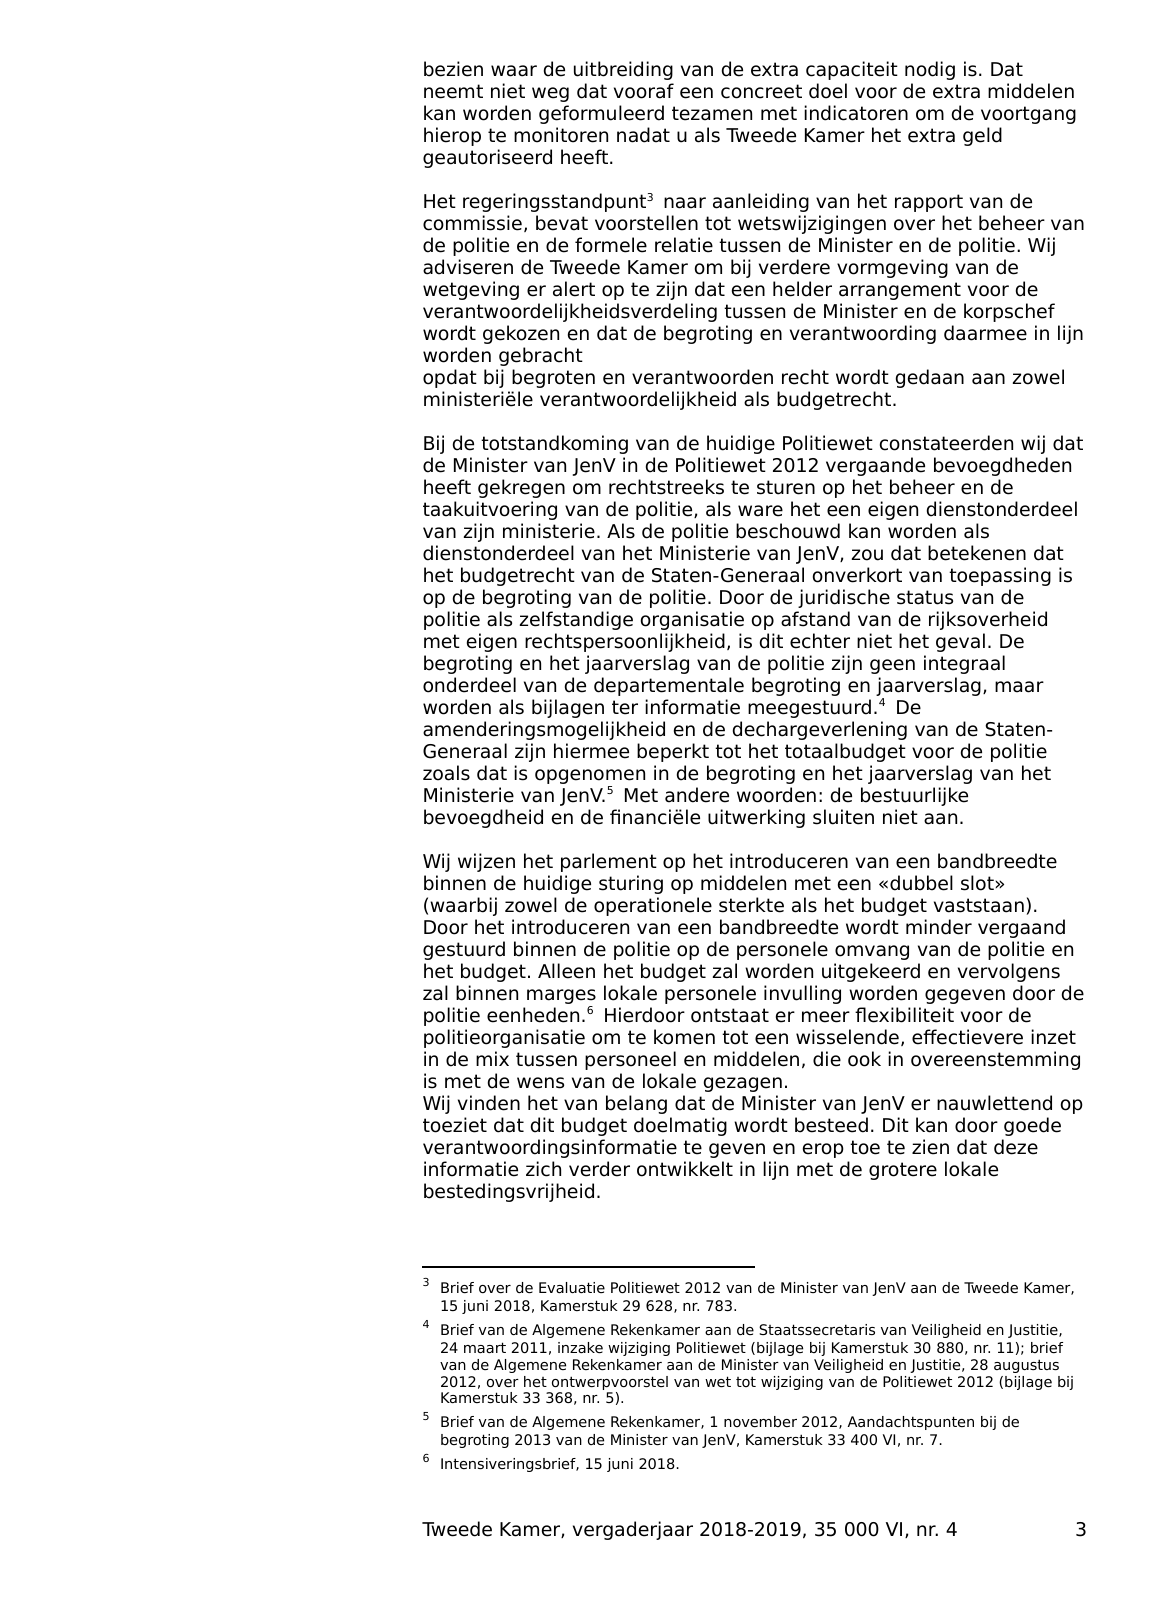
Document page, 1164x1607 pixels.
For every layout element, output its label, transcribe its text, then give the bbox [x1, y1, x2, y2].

text Intensiveringsbrief, 15 juni 2018. [422, 1452, 1087, 1474]
text Brief van de Algemene Rekenkamer aan de Staatssecretaris van Veiligheid en Justitie, 24 maart 2011, inzake wijziging Politiewet (bijlage bij Kamerstuk 30 880, nr. 11); brief van de Algemene Rekenkamer aan de Minister van Veiligheid en Justitie, 28 augustus 2012, over het ontwerpvoorstel van wet tot wijziging van de Politiewet 2012 (bijlage bij Kamerstuk 33 368, nr. 5). [422, 1318, 1087, 1407]
text Wij wijzen het parlement op het introduceren van een bandbreedte binnen de huidige sturing op middelen met een «dubbel slot» (waarbij zowel de operationele sterkte als het budget vaststaan). Door het introduceren van een bandbreedte wordt minder vergaand gestuurd binnen de politie op de personele omvang van de politie en het budget. Alleen het budget zal worden uitgekeerd en vervolgens zal binnen marges lokale personele invulling worden gegeven door de politie eenheden. Hierdoor ontstaat er meer flexibiliteit voor de politieorganisatie om te komen tot een wisselende, effectievere inzet in de mix tussen personeel en middelen, die ook in overeenstemming is met de wens van de lokale gezagen. [422, 851, 1087, 1093]
text bezien waar de uitbreiding van de extra capaciteit nodig is. Dat neemt niet weg dat vooraf een concreet doel voor de extra middelen kan worden geformuleerd tezamen met indicatoren om de voortgang hierop te monitoren nadat u als Tweede Kamer het extra geld geautoriseerd heeft. [422, 59, 1087, 169]
text Wij vinden het van belang dat de Minister van JenV er nauwlettend op toeziet dat dit budget doelmatig wordt besteed. Dit kan door goede verantwoordingsinformatie te geven en erop toe te zien dat deze informatie zich verder ontwikkelt in lijn met de grotere lokale bestedingsvrijheid. [422, 1093, 1087, 1203]
text opdat bij begroten en verantwoorden recht wordt gedaan aan zowel ministeriële verantwoordelijkheid als budgetrecht. [422, 367, 1087, 411]
text Brief van de Algemene Rekenkamer, 1 november 2012, Aandachtspunten bij de begroting 2013 van de Minister van JenV, Kamerstuk 33 400 VI, nr. 7. [422, 1410, 1087, 1449]
text Bij de totstandkoming van de huidige Politiewet constateerden wij dat de Minister van JenV in de Politiewet 2012 vergaande bevoegdheden heeft gekregen om rechtstreeks te sturen op het beheer en de taakuitvoering van de politie, als ware het een eigen dienstonderdeel van zijn ministerie. Als de politie beschouwd kan worden als dienstonderdeel van het Ministerie van JenV, zou dat betekenen dat het budgetrecht van de Staten-Generaal onverkort van toepassing is op de begroting van de politie. Door de juridische status van de politie als zelfstandige organisatie op afstand van de rijksoverheid met eigen rechtspersoonlijkheid, is dit echter niet het geval. De begroting en het jaarverslag van de politie zijn geen integraal onderdeel van de departementale begroting en jaarverslag, maar worden als bijlagen ter informatie meegestuurd. De amenderingsmogelijkheid en de dechargeverlening van de Staten-Generaal zijn hiermee beperkt tot het totaalbudget voor de politie zoals dat is opgenomen in de begroting en het jaarverslag van het Ministerie van JenV. Met andere woorden: de bestuurlijke bevoegdheid en de financiële uitwerking sluiten niet aan. [422, 433, 1087, 829]
text Brief over de Evaluatie Politiewet 2012 van de Minister van JenV aan de Tweede Kamer, 15 juni 2018, Kamerstuk 29 628, nr. 783. [422, 1276, 1087, 1315]
text Het regeringsstandpunt naar aanleiding van het rapport van de commissie, bevat voorstellen tot wetswijzigingen over het beheer van de politie en de formele relatie tussen de Minister en de politie. Wij adviseren de Tweede Kamer om bij verdere vormgeving van de wetgeving er alert op te zijn dat een helder arrangement voor de verantwoordelijkheidsverdeling tussen de Minister en de korpschef wordt gekozen en dat de begroting en verantwoording daarmee in lijn worden gebracht [422, 191, 1087, 367]
